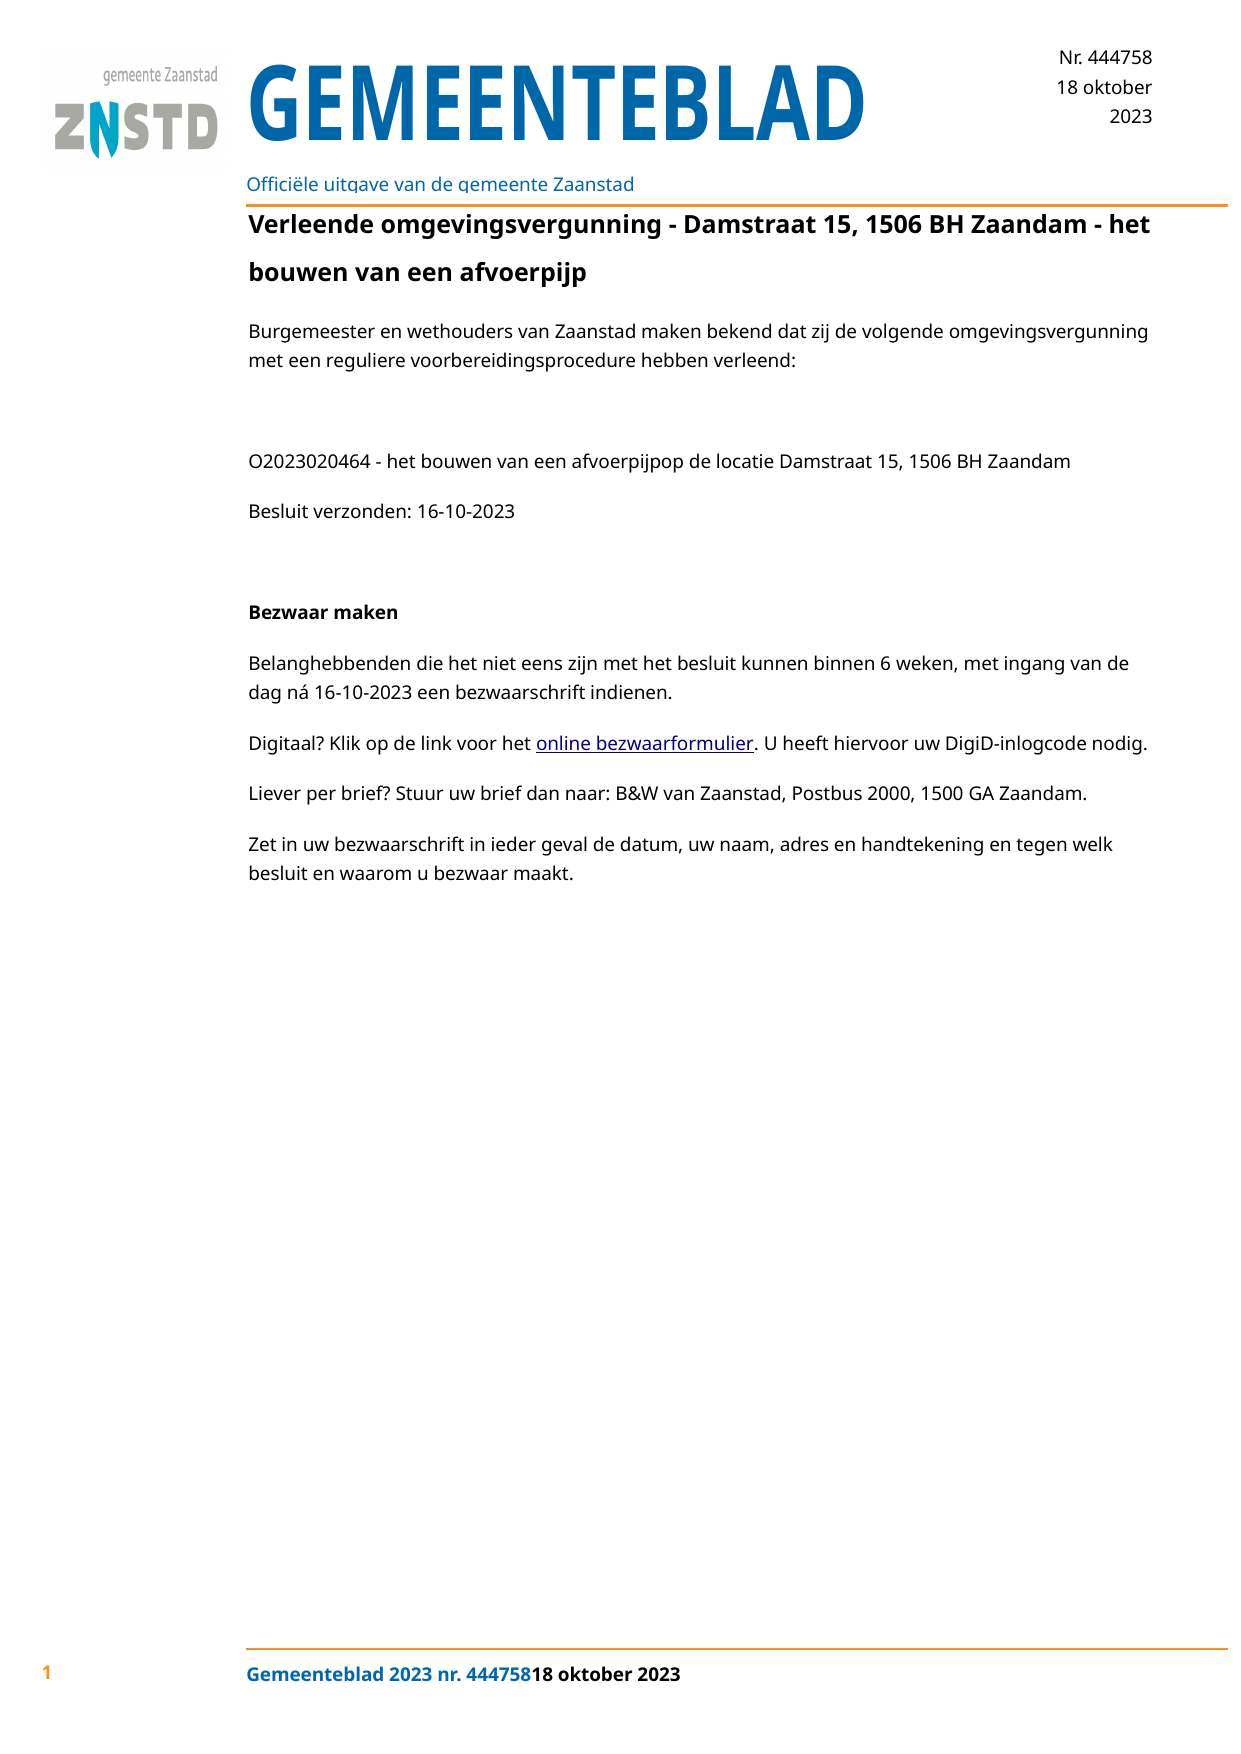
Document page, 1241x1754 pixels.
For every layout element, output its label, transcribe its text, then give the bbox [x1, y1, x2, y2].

text Bezwaar maken [248, 599, 1152, 625]
text Besluit verzonden: 16-10-2023 [248, 499, 1152, 524]
text Burgemeester en wethouders van Zaanstad maken bekend dat zij de volgende omgevingsvergunning met een reguliere voorbereidingsprocedure hebben verleend: [248, 318, 1152, 373]
text Digitaal? Klik op de link voor het online bezwaarformulier. U heeft hiervoor uw DigiD-inlogcode nodig. [248, 730, 1152, 756]
text Liever per brief? Stuur uw brief dan naar: B&W van Zaanstad, Postbus 2000, 1500 GA Zaandam. [248, 780, 1152, 806]
text O2023020464 - het bouwen van een afvoerpijpop de locatie Damstraat 15, 1506 BH Zaandam [248, 448, 1152, 474]
text Zet in uw bezwaarschrift in ieder geval de datum, uw naam, adres en handtekening en tegen welk besluit en waarom u bezwaar maakt. [248, 831, 1152, 886]
text Belanghebbenden die het niet eens zijn met het besluit kunnen binnen 6 weken, met ingang van de dag ná 16-10-2023 een bezwaarschrift indienen. [248, 650, 1152, 705]
picture [41, 47, 231, 172]
text Verleende omgevingsvergunning - Damstraat 15, 1506 BH Zaandam - het bouwen van een afvoerpijp [248, 207, 1152, 288]
